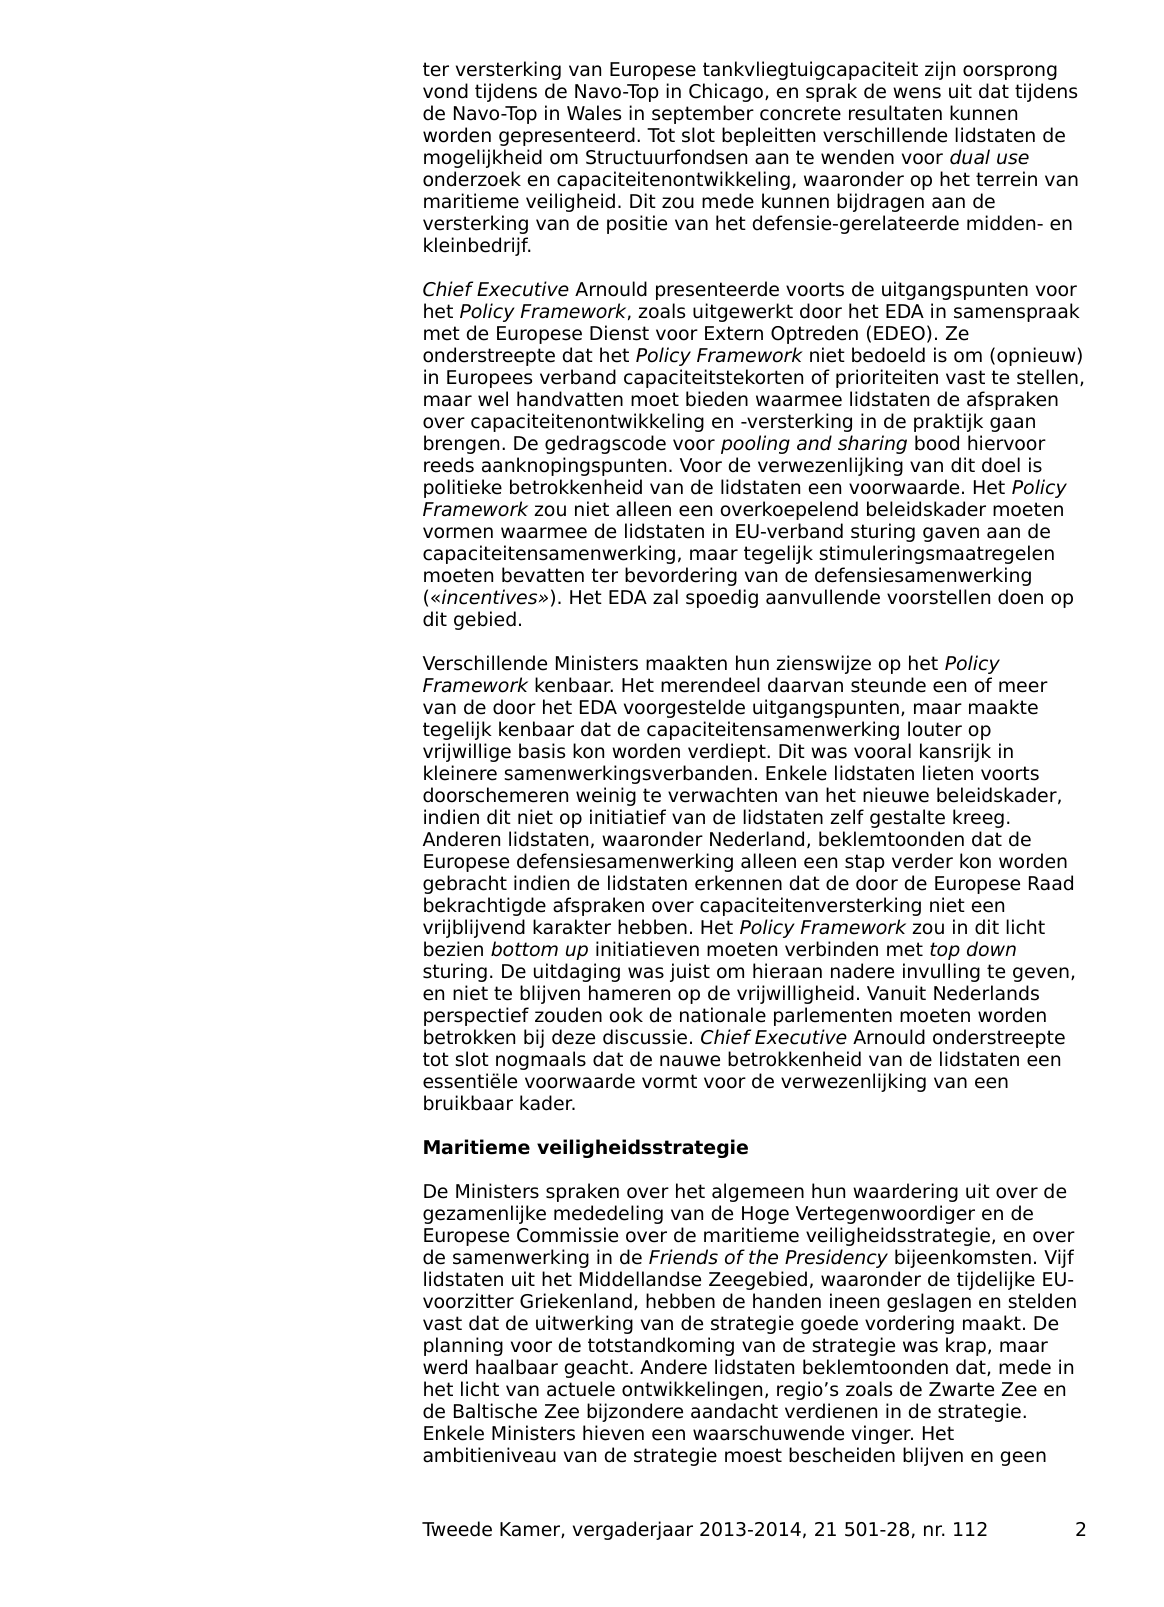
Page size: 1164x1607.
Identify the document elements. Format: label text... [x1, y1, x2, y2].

text ter versterking van Europese tankvliegtuigcapaciteit zijn oorsprong vond tijdens de Navo-Top in Chicago, en sprak de wens uit dat tijdens de Navo-Top in Wales in september concrete resultaten kunnen worden gepresenteerd. Tot slot bepleitten verschillende lidstaten de mogelijkheid om Structuurfondsen aan te wenden voor dual use onderzoek en capaciteitenontwikkeling, waaronder op het terrein van maritieme veiligheid. Dit zou mede kunnen bijdragen aan de versterking van de positie van het defensie-gerelateerde midden- en kleinbedrijf. [422, 59, 1087, 257]
subtitle Maritieme veiligheidsstrategie [422, 1137, 1087, 1159]
text Chief Executive Arnould presenteerde voorts de uitgangspunten voor het Policy Framework, zoals uitgewerkt door het EDA in samenspraak met de Europese Dienst voor Extern Optreden (EDEO). Ze onderstreepte dat het Policy Framework niet bedoeld is om (opnieuw) in Europees verband capaciteitstekorten of prioriteiten vast te stellen, maar wel handvatten moet bieden waarmee lidstaten de afspraken over capaciteitenontwikkeling en -versterking in de praktijk gaan brengen. De gedragscode voor pooling and sharing bood hiervoor reeds aanknopingspunten. Voor de verwezenlijking van dit doel is politieke betrokkenheid van de lidstaten een voorwaarde. Het Policy Framework zou niet alleen een overkoepelend beleidskader moeten vormen waarmee de lidstaten in EU-verband sturing gaven aan de capaciteitensamenwerking, maar tegelijk stimuleringsmaatregelen moeten bevatten ter bevordering van de defensiesamenwerking («incentives»). Het EDA zal spoedig aanvullende voorstellen doen op dit gebied. [422, 279, 1087, 631]
text Verschillende Ministers maakten hun zienswijze op het Policy Framework kenbaar. Het merendeel daarvan steunde een of meer van de door het EDA voorgestelde uitgangspunten, maar maakte tegelijk kenbaar dat de capaciteitensamenwerking louter op vrijwillige basis kon worden verdiept. Dit was vooral kansrijk in kleinere samenwerkingsverbanden. Enkele lidstaten lieten voorts doorschemeren weinig te verwachten van het nieuwe beleidskader, indien dit niet op initiatief van de lidstaten zelf gestalte kreeg. Anderen lidstaten, waaronder Nederland, beklemtoonden dat de Europese defensiesamenwerking alleen een stap verder kon worden gebracht indien de lidstaten erkennen dat de door de Europese Raad bekrachtigde afspraken over capaciteitenversterking niet een vrijblijvend karakter hebben. Het Policy Framework zou in dit licht bezien bottom up initiatieven moeten verbinden met top down sturing. De uitdaging was juist om hieraan nadere invulling te geven, en niet te blijven hameren op de vrijwilligheid. Vanuit Nederlands perspectief zouden ook de nationale parlementen moeten worden betrokken bij deze discussie. Chief Executive Arnould onderstreepte tot slot nogmaals dat de nauwe betrokkenheid van de lidstaten een essentiële voorwaarde vormt voor de verwezenlijking van een bruikbaar kader. [422, 653, 1087, 1114]
text De Ministers spraken over het algemeen hun waardering uit over de gezamenlijke mededeling van de Hoge Vertegenwoordiger en de Europese Commissie over de maritieme veiligheidsstrategie, en over de samenwerking in de Friends of the Presidency bijeenkomsten. Vijf lidstaten uit het Middellandse Zeegebied, waaronder de tijdelijke EU-voorzitter Griekenland, hebben de handen ineen geslagen en stelden vast dat de uitwerking van de strategie goede vordering maakt. De planning voor de totstandkoming van de strategie was krap, maar werd haalbaar geacht. Andere lidstaten beklemtoonden dat, mede in het licht van actuele ontwikkelingen, regio’s zoals de Zwarte Zee en de Baltische Zee bijzondere aandacht verdienen in de strategie. Enkele Ministers hieven een waarschuwende vinger. Het ambitieniveau van de strategie moest bescheiden blijven en geen [422, 1181, 1087, 1467]
